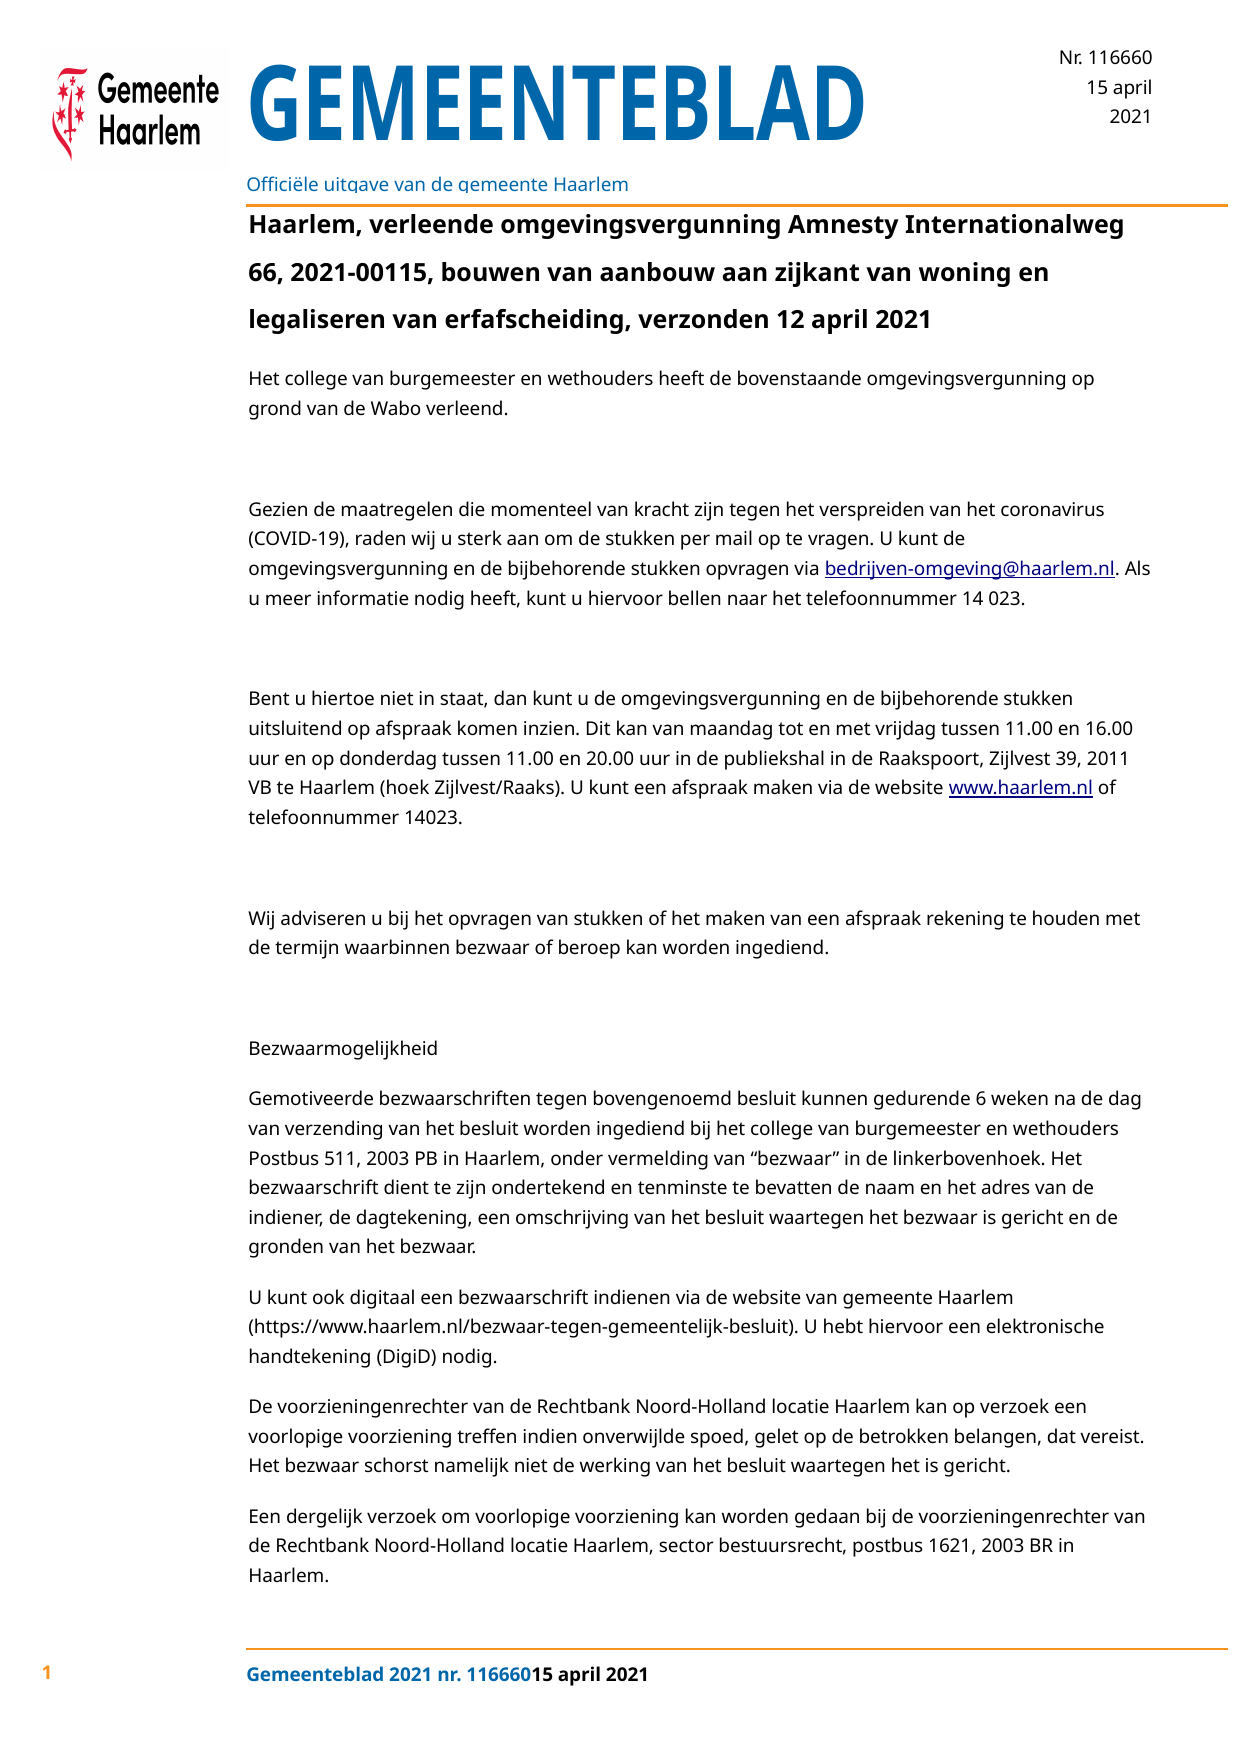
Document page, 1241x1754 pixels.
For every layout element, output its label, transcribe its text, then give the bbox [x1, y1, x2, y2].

picture [41, 47, 231, 172]
text Bent u hiertoe niet in staat, dan kunt u de omgevingsvergunning en de bijbehorende stukken uitsluitend op afspraak komen inzien. Dit kan van maandag tot en met vrijdag tussen 11.00 en 16.00 uur en op donderdag tussen 11.00 en 20.00 uur in de publiekshal in de Raakspoort, Zijlvest 39, 2011 VB te Haarlem (hoek Zijlvest/Raaks). U kunt een afspraak maken via de website www.haarlem.nl of telefoonnummer 14023. [248, 686, 1152, 829]
text Het college van burgemeester en wethouders heeft de bovenstaande omgevingsvergunning op grond van de Wabo verleend. [248, 366, 1152, 421]
text Gemotiveerde bezwaarschriften tegen bovengenoemd besluit kunnen gedurende 6 weken na de dag van verzending van het besluit worden ingediend bij het college van burgemeester en wethouders Postbus 511, 2003 PB in Haarlem, onder vermelding van “bezwaar” in de linkerbovenhoek. Het bezwaarschrift dient te zijn ondertekend en tenminste te bevatten de naam en het adres van de indiener, de dagtekening, een omschrijving van het besluit waartegen het bezwaar is gericht en de gronden van het bezwaar. [248, 1086, 1152, 1259]
text Bezwaarmogelijkheid [248, 1035, 1152, 1061]
text Gezien de maatregelen die momenteel van kracht zijn tegen het verspreiden van het coronavirus (COVID-19), raden wij u sterk aan om de stukken per mail op te vragen. U kunt de omgevingsvergunning en de bijbehorende stukken opvragen via bedrijven-omgeving@haarlem.nl. Als u meer informatie nodig heeft, kunt u hiervoor bellen naar het telefoonnummer 14 023. [248, 496, 1152, 610]
text De voorzieningenrechter van de Rechtbank Noord-Holland locatie Haarlem kan op verzoek een voorlopige voorziening treffen indien onverwijlde spoed, gelet op de betrokken belangen, dat vereist. Het bezwaar schorst namelijk niet de werking van het besluit waartegen het is gericht. [248, 1393, 1152, 1478]
text Wij adviseren u bij het opvragen van stukken of het maken van een afspraak rekening te houden met de termijn waarbinnen bezwaar of beroep kan worden ingediend. [248, 905, 1152, 960]
text Een dergelijk verzoek om voorlopige voorziening kan worden gedaan bij de voorzieningenrechter van de Rechtbank Noord-Holland locatie Haarlem, sector bestuursrecht, postbus 1621, 2003 BR in Haarlem. [248, 1503, 1152, 1588]
text Haarlem, verleende omgevingsvergunning Amnesty Internationalweg 66, 2021-00115, bouwen van aanbouw aan zijkant van woning en legaliseren van erfafscheiding, verzonden 12 april 2021 [248, 207, 1152, 336]
text U kunt ook digitaal een bezwaarschrift indienen via de website van gemeente Haarlem (https://www.haarlem.nl/bezwaar-tegen-gemeentelijk-besluit). U hebt hiervoor een elektronische handtekening (DigiD) nodig. [248, 1284, 1152, 1369]
